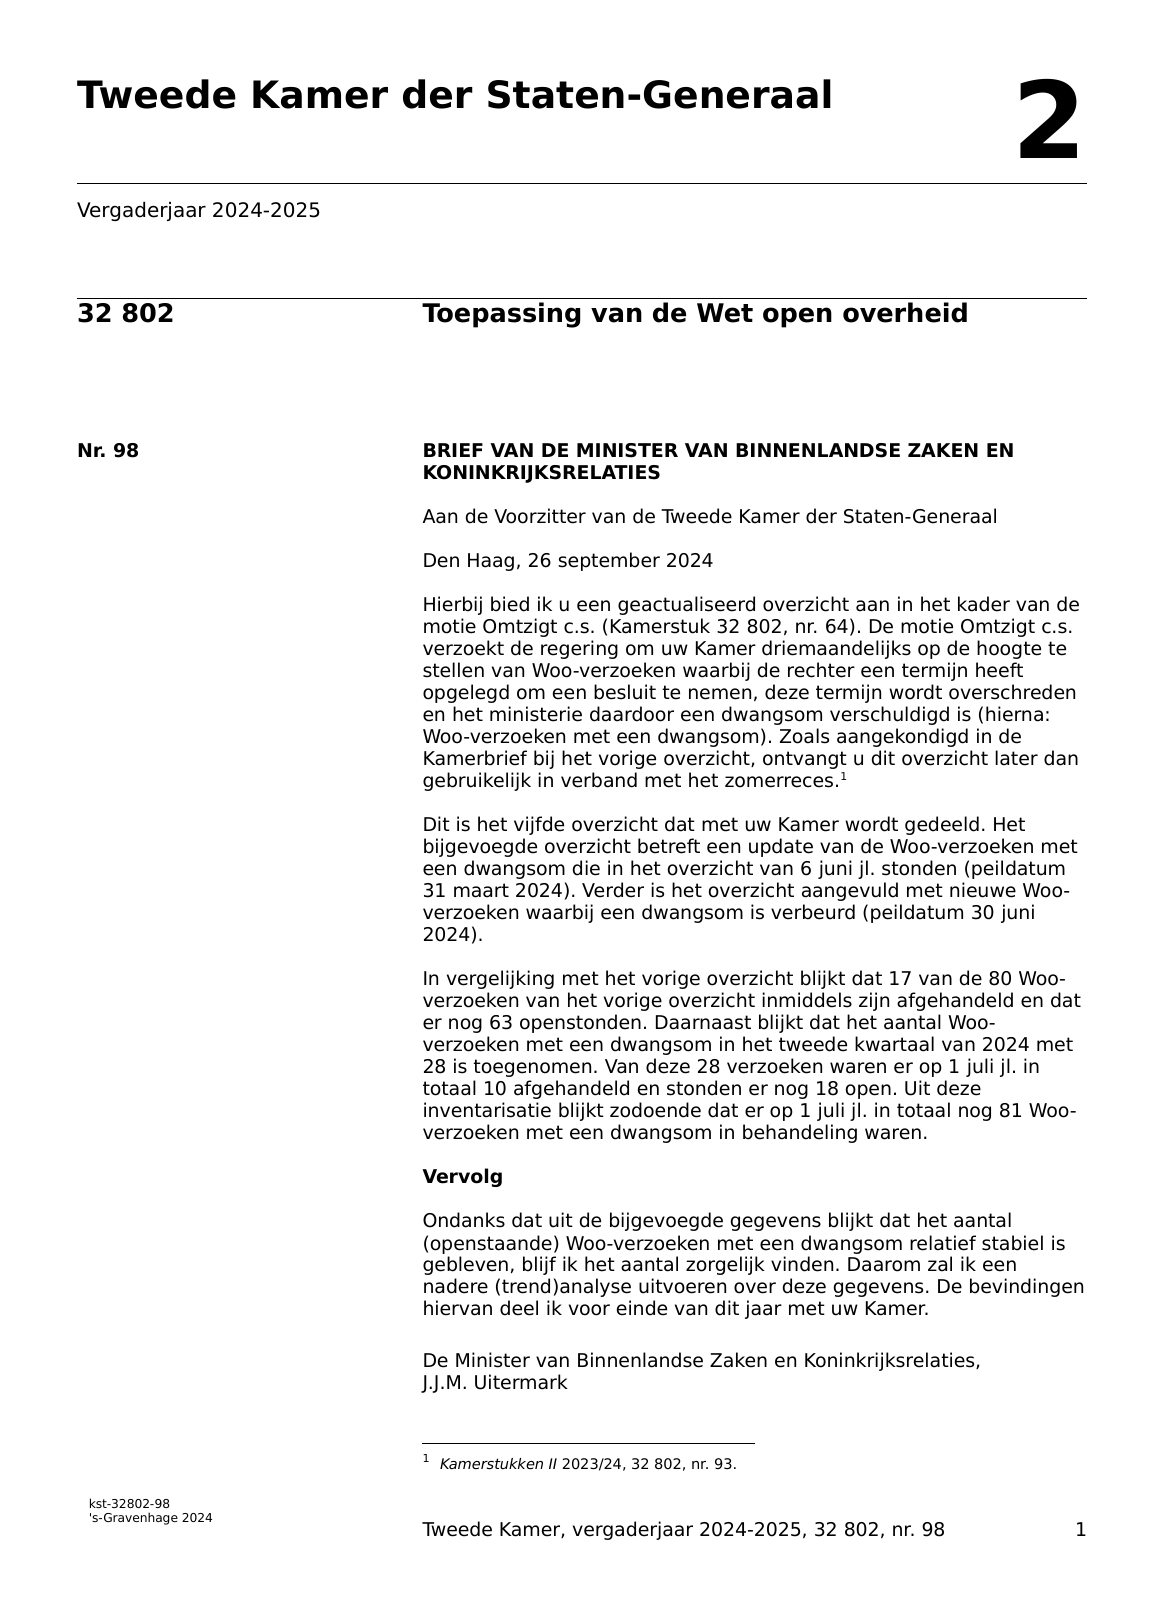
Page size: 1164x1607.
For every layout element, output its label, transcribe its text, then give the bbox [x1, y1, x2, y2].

text Hierbij bied ik u een geactualiseerd overzicht aan in het kader van de motie Omtzigt c.s. (Kamerstuk 32 802, nr. 64). De motie Omtzigt c.s. verzoekt de regering om uw Kamer driemaandelijks op de hoogte te stellen van Woo-verzoeken waarbij de rechter een termijn heeft opgelegd om een besluit te nemen, deze termijn wordt overschreden en het ministerie daardoor een dwangsom verschuldigd is (hierna: Woo-verzoeken met een dwangsom). Zoals aangekondigd in de Kamerbrief bij het vorige overzicht, ontvangt u dit overzicht later dan gebruikelijk in verband met het zomerreces. [422, 594, 1087, 792]
table_header Tweede Kamer der Staten-Generaal [77, 59, 886, 183]
subtitle 32 802 Toepassing van de Wet open overheid [77, 299, 1087, 329]
text Ondanks dat uit de bijgevoegde gegevens blijkt dat het aantal (openstaande) Woo-verzoeken met een dwangsom relatief stabiel is gebleven, blijf ik het aantal zorgelijk vinden. Daarom zal ik een nadere (trend)analyse uitvoeren over deze gegevens. De bevindingen hiervan deel ik voor einde van dit jaar met uw Kamer. [422, 1210, 1087, 1320]
text Dit is het vijfde overzicht dat met uw Kamer wordt gedeeld. Het bijgevoegde overzicht betreft een update van de Woo-verzoeken met een dwangsom die in het overzicht van 6 juni jl. stonden (peildatum 31 maart 2024). Verder is het overzicht aangevuld met nieuwe Woo-verzoeken waarbij een dwangsom is verbeurd (peildatum 30 juni 2024). [422, 814, 1087, 946]
text In vergelijking met het vorige overzicht blijkt dat 17 van de 80 Woo-verzoeken van het vorige overzicht inmiddels zijn afgehandeld en dat er nog 63 openstonden. Daarnaast blijkt dat het aantal Woo-verzoeken met een dwangsom in het tweede kwartaal van 2024 met 28 is toegenomen. Van deze 28 verzoeken waren er op 1 juli jl. in totaal 10 afgehandeld en stonden er nog 18 open. Uit deze inventarisatie blijkt zodoende dat er op 1 juli jl. in totaal nog 81 Woo-verzoeken met een dwangsom in behandeling waren. [422, 968, 1087, 1144]
subtitle Vervolg [422, 1166, 1087, 1188]
text kst-32802-98 [88, 1497, 323, 1511]
text Aan de Voorzitter van de Tweede Kamer der Staten-Generaal [422, 506, 1087, 528]
text De Minister van Binnenlandse Zaken en Koninkrijksrelaties, J.J.M. Uitermark [422, 1350, 1087, 1394]
table_header 2 [886, 59, 1087, 183]
text 's-Gravenhage 2024 [88, 1511, 323, 1525]
text Kamerstukken II 2023/24, 32 802, nr. 93. [422, 1452, 1087, 1474]
subtitle Nr. 98 BRIEF VAN DE MINISTER VAN BINNENLANDSE ZAKEN EN KONINKRIJKSRELATIES [77, 440, 1087, 484]
text Den Haag, 26 september 2024 [422, 550, 1087, 572]
table_cell Vergaderjaar 2024-2025 [77, 184, 1087, 298]
